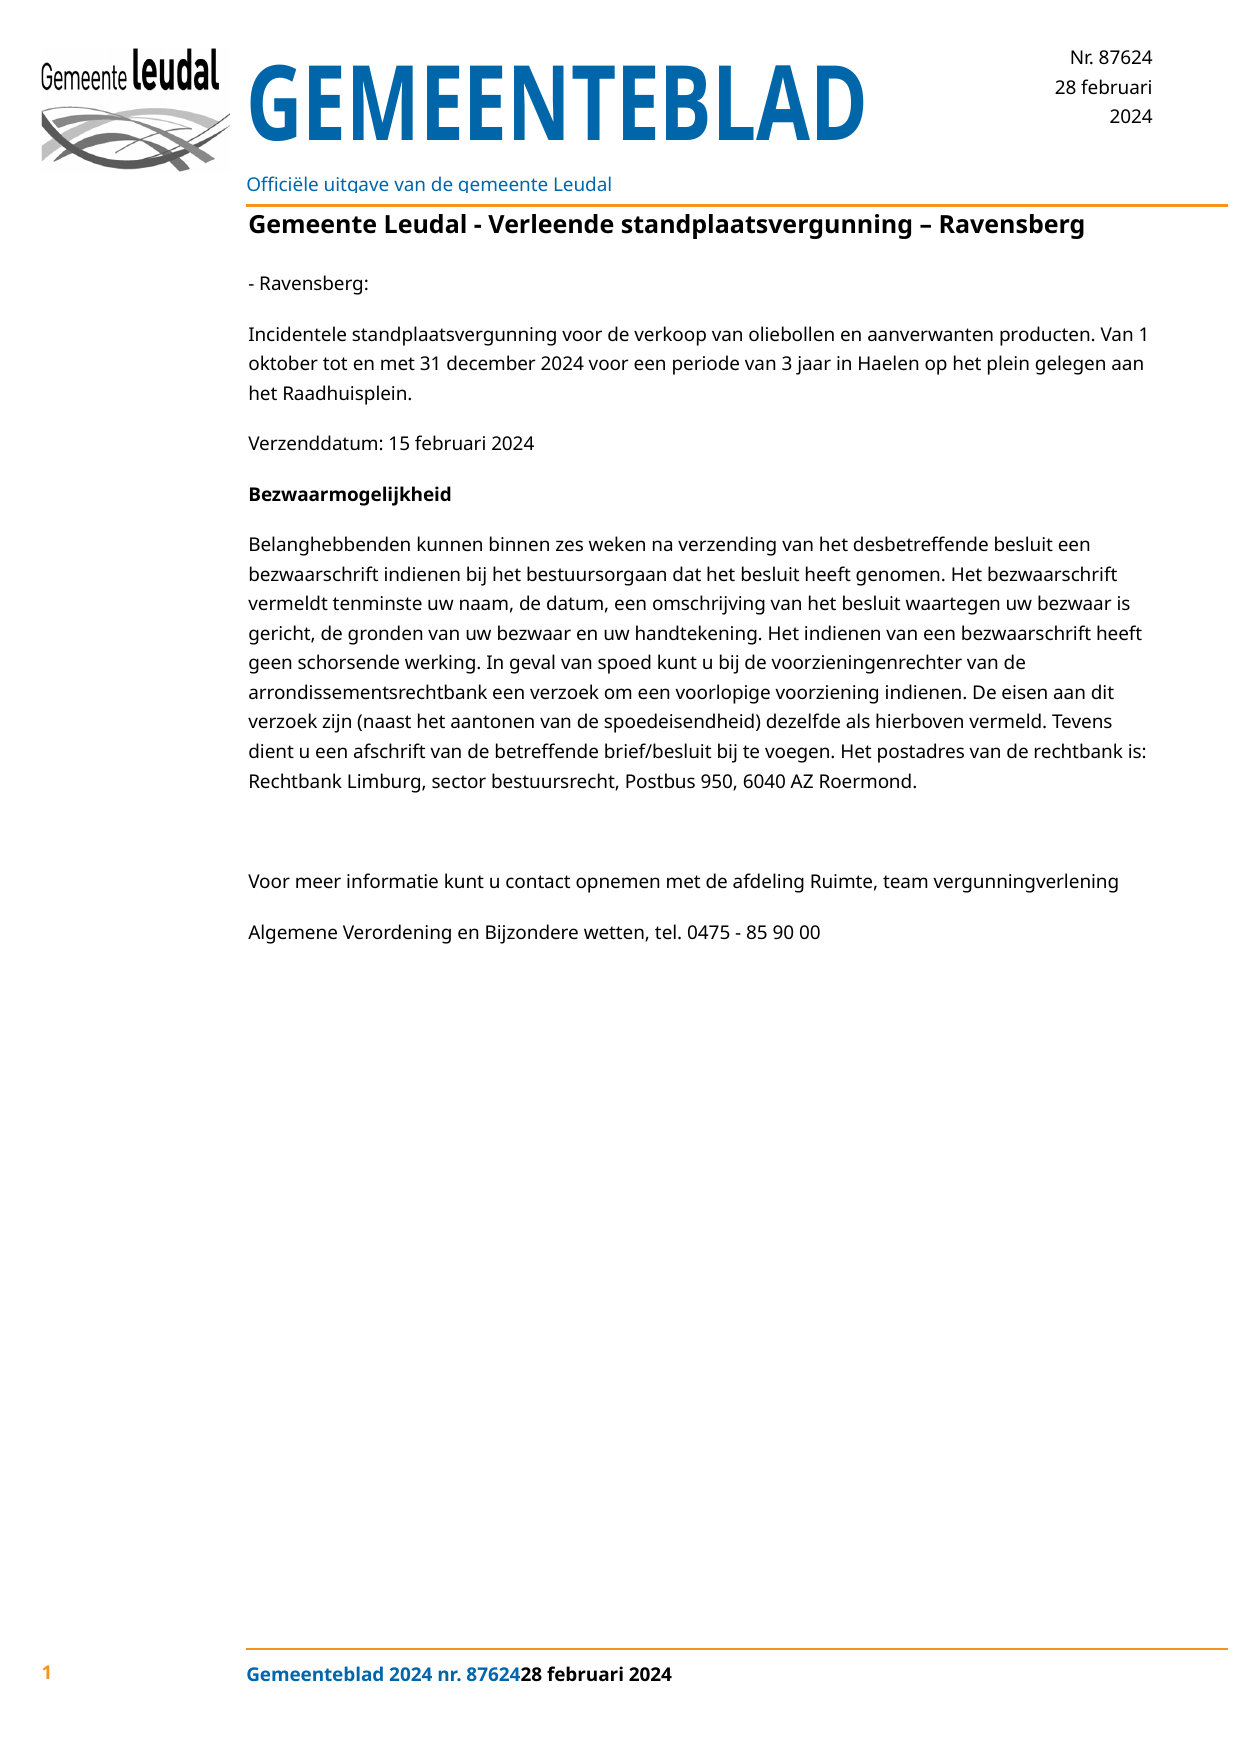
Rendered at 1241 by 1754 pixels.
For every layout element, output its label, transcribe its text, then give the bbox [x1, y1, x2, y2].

text - Ravensberg: [248, 270, 1152, 296]
picture [41, 47, 231, 172]
text Voor meer informatie kunt u contact opnemen met de afdeling Ruimte, team vergunningverlening [248, 869, 1152, 894]
text Incidentele standplaatsvergunning voor de verkoop van oliebollen en aanverwanten producten. Van 1 oktober tot en met 31 december 2024 voor een periode van 3 jaar in Haelen op het plein gelegen aan het Raadhuisplein. [248, 321, 1152, 406]
text Verzenddatum: 15 februari 2024 [248, 430, 1152, 456]
text Algemene Verordening en Bijzondere wetten, tel. 0475 - 85 90 00 [248, 919, 1152, 945]
text Gemeente Leudal - Verleende standplaatsvergunning – Ravensberg [248, 207, 1152, 241]
text Belanghebbenden kunnen binnen zes weken na verzending van het desbetreffende besluit een bezwaarschrift indienen bij het bestuursorgaan dat het besluit heeft genomen. Het bezwaarschrift vermeldt tenminste uw naam, de datum, een omschrijving van het besluit waartegen uw bezwaar is gericht, de gronden van uw bezwaar en uw handtekening. Het indienen van een bezwaarschrift heeft geen schorsende werking. In geval van spoed kunt u bij de voorzieningenrechter van de arrondissementsrechtbank een verzoek om een voorlopige voorziening indienen. De eisen aan dit verzoek zijn (naast het aantonen van de spoedeisendheid) dezelfde als hierboven vermeld. Tevens dient u een afschrift van de betreffende brief/besluit bij te voegen. Het postadres van de rechtbank is: Rechtbank Limburg, sector bestuursrecht, Postbus 950, 6040 AZ Roermond. [248, 531, 1152, 793]
text Bezwaarmogelijkheid [248, 481, 1152, 506]
